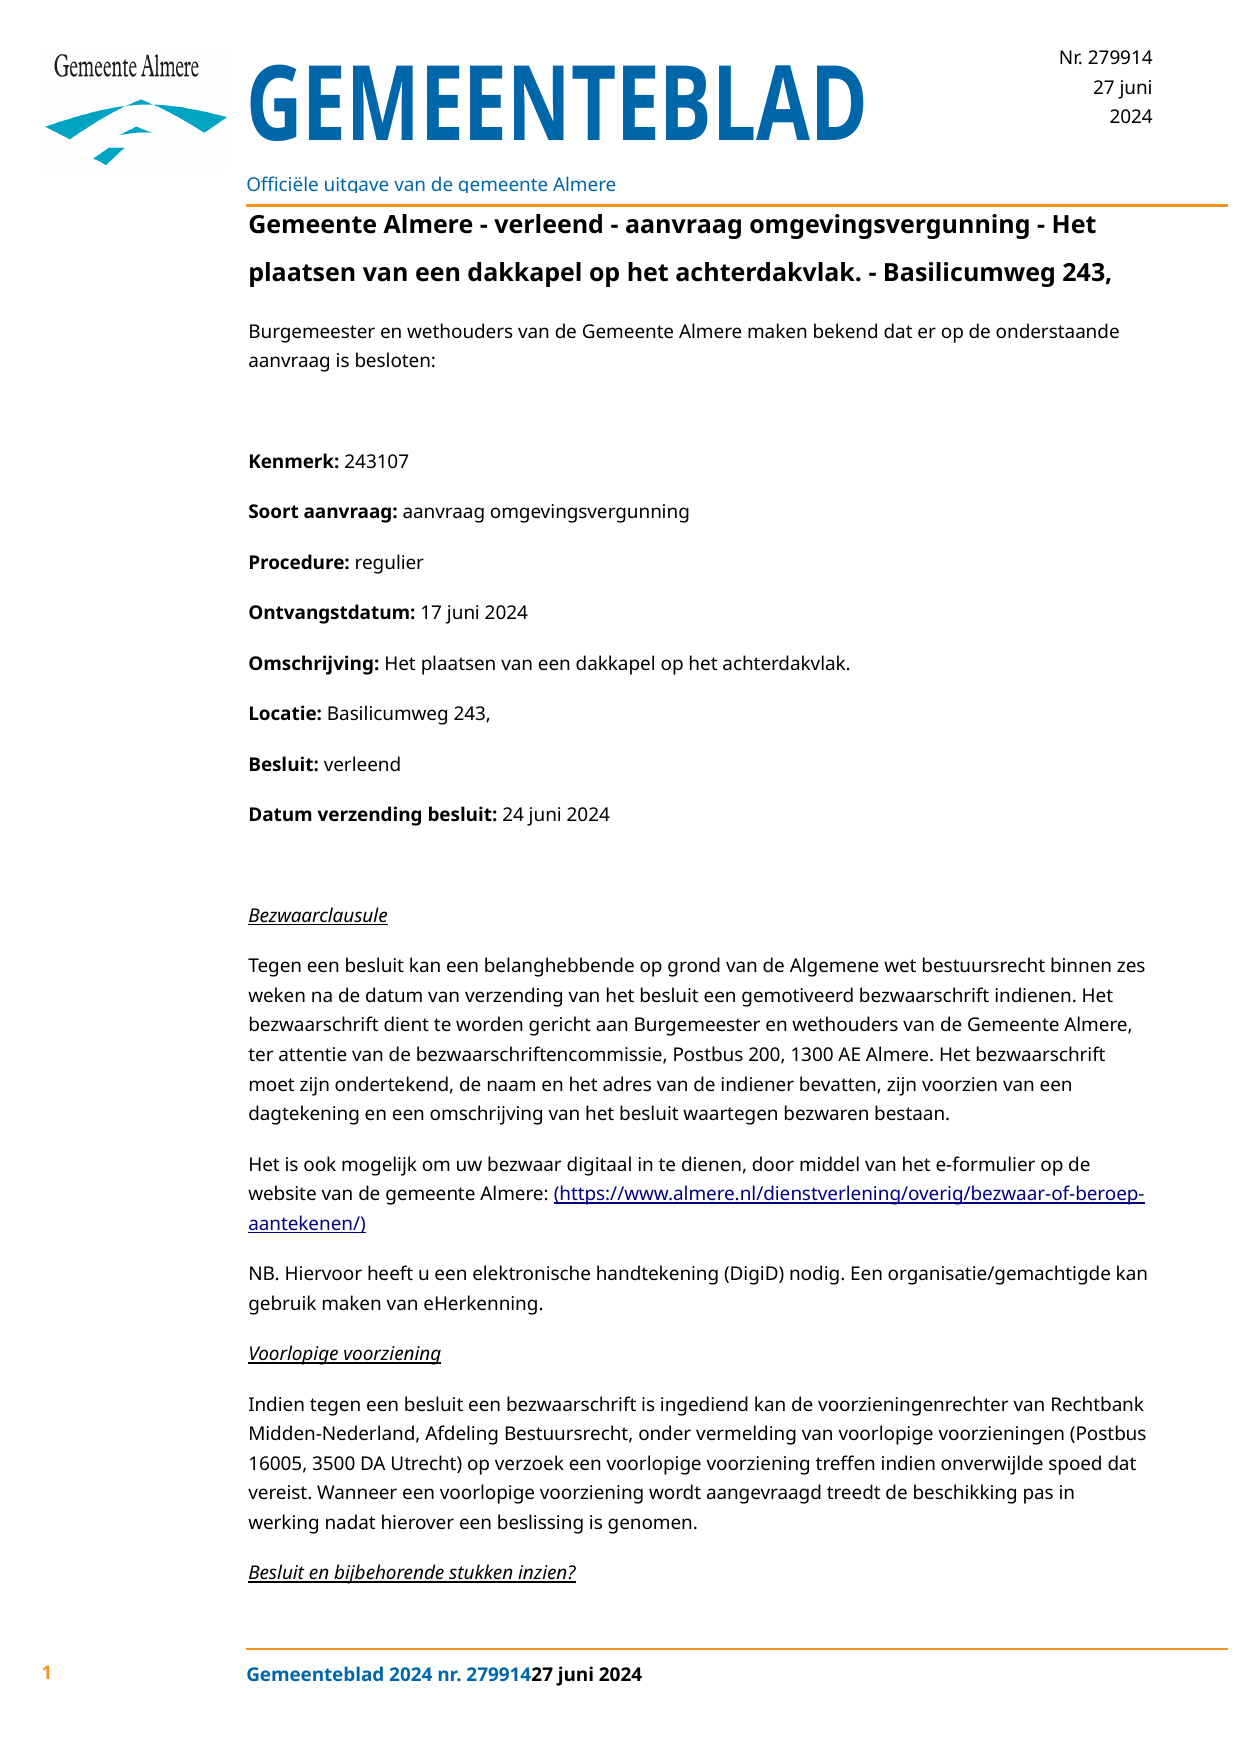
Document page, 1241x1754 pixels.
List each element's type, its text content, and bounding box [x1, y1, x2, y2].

text Tegen een besluit kan een belanghebbende op grond van de Algemene wet bestuursrecht binnen zes weken na de datum van verzending van het besluit een gemotiveerd bezwaarschrift indienen. Het bezwaarschrift dient te worden gericht aan Burgemeester en wethouders van de Gemeente Almere, ter attentie van de bezwaarschriftencommissie, Postbus 200, 1300 AE Almere. Het bezwaarschrift moet zijn ondertekend, de naam en het adres van de indiener bevatten, zijn voorzien van een dagtekening en een omschrijving van het besluit waartegen bezwaren bestaan. [248, 952, 1152, 1126]
text Ontvangstdatum: 17 juni 2024 [248, 599, 1152, 625]
text Procedure: regulier [248, 549, 1152, 575]
text Omschrijving: Het plaatsen van een dakkapel op het achterdakvlak. [248, 650, 1152, 676]
text Besluit: verleend [248, 751, 1152, 777]
text NB. Hiervoor heeft u een elektronische handtekening (DigiD) nodig. Een organisatie/gemachtigde kan gebruik maken van eHerkenning. [248, 1260, 1152, 1316]
text Bezwaarclausule [248, 902, 1152, 928]
text Voorlopige voorziening [248, 1340, 1152, 1366]
text Locatie: Basilicumweg 243, [248, 700, 1152, 726]
text Besluit en bijbehorende stukken inzien? [248, 1559, 1152, 1585]
text Soort aanvraag: aanvraag omgevingsvergunning [248, 499, 1152, 524]
text Kenmerk: 243107 [248, 448, 1152, 474]
text Indien tegen een besluit een bezwaarschrift is ingediend kan de voorzieningenrechter van Rechtbank Midden-Nederland, Afdeling Bestuursrecht, onder vermelding van voorlopige voorzieningen (Postbus 16005, 3500 DA Utrecht) op verzoek een voorlopige voorziening treffen indien onverwijlde spoed dat vereist. Wanneer een voorlopige voorziening wordt aangevraagd treedt de beschikking pas in werking nadat hierover een beslissing is genomen. [248, 1391, 1152, 1535]
picture [41, 47, 231, 172]
text Gemeente Almere - verleend - aanvraag omgevingsvergunning - Het plaatsen van een dakkapel op het achterdakvlak. - Basilicumweg 243, [248, 207, 1152, 288]
text Datum verzending besluit: 24 juni 2024 [248, 801, 1152, 827]
text Burgemeester en wethouders van de Gemeente Almere maken bekend dat er op de onderstaande aanvraag is besloten: [248, 318, 1152, 373]
text Het is ook mogelijk om uw bezwaar digitaal in te dienen, door middel van het e-formulier op de website van de gemeente Almere: (https://www.almere.nl/dienstverlening/overig/bezwaar-of-beroep-aantekenen/) [248, 1151, 1152, 1236]
